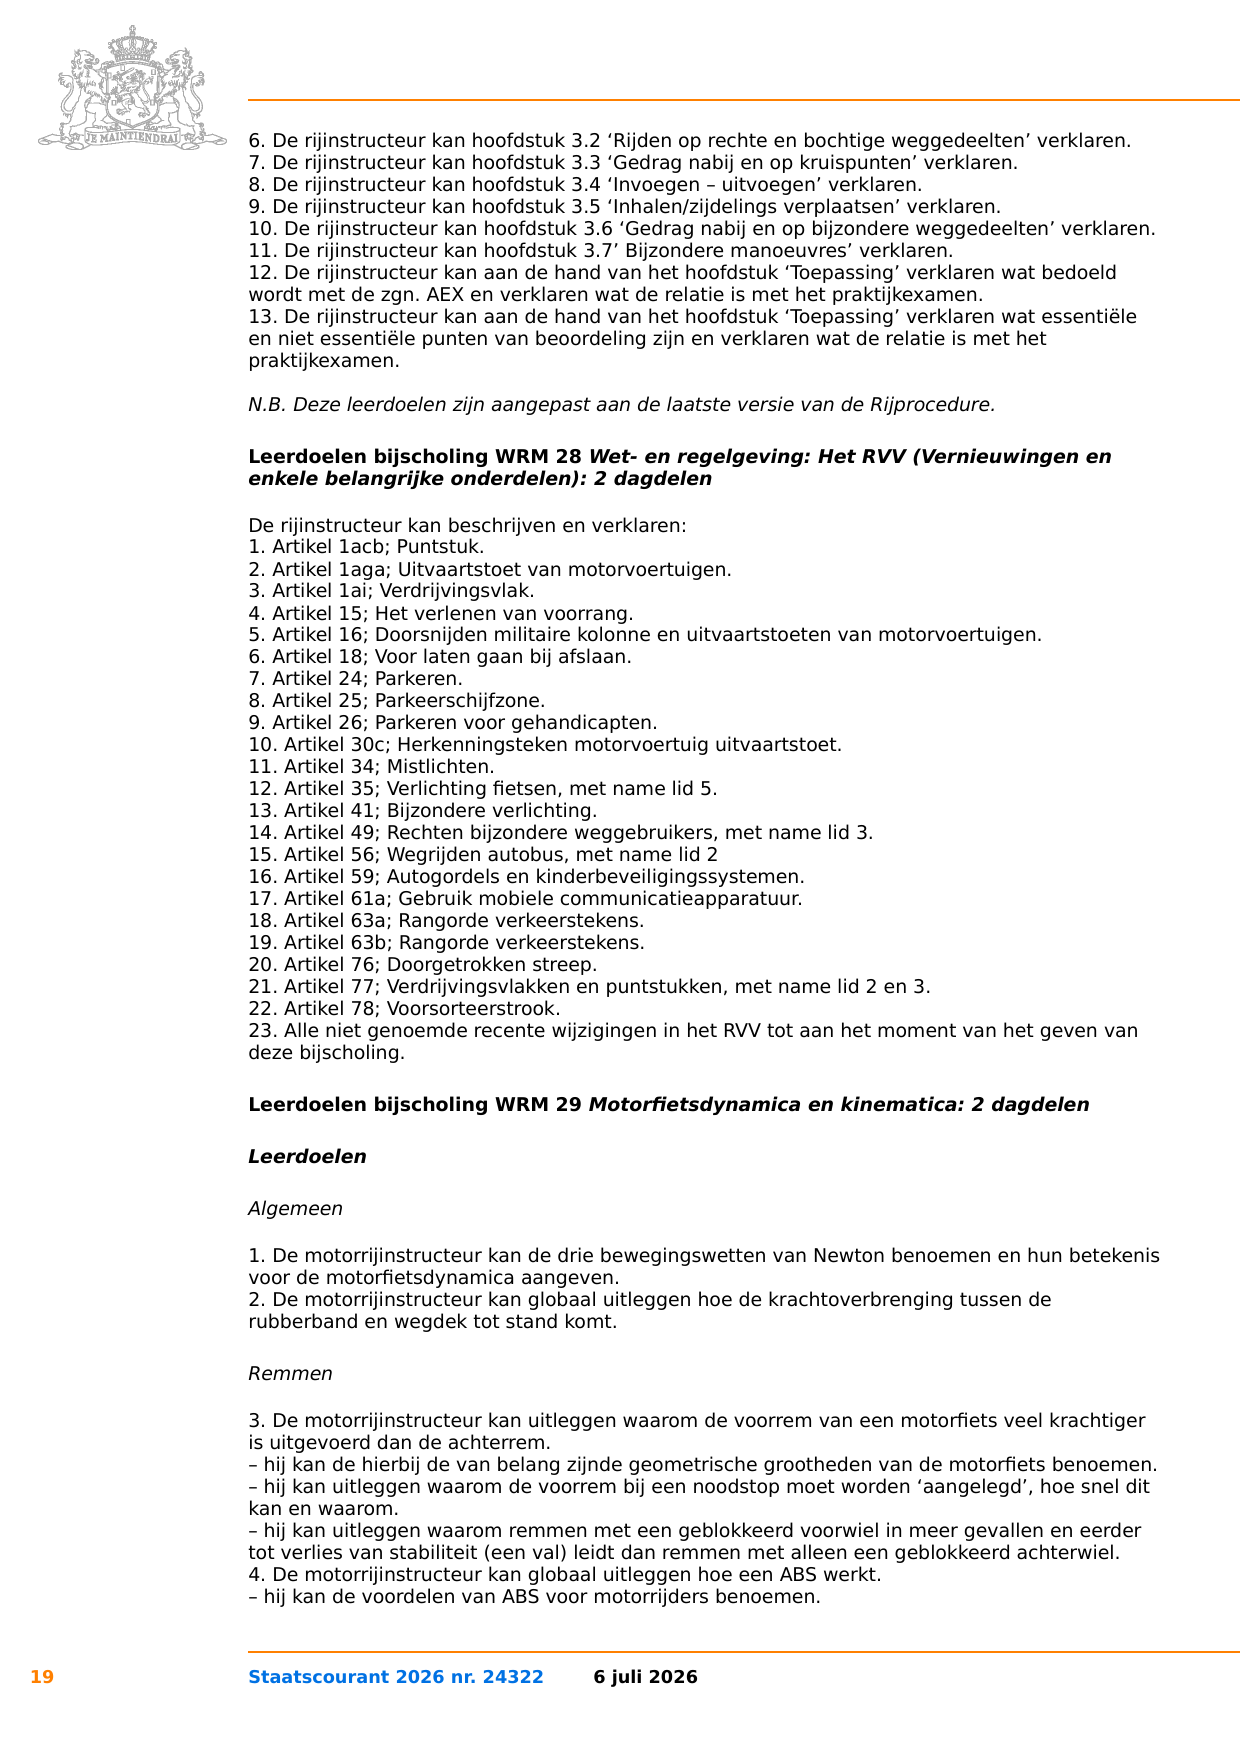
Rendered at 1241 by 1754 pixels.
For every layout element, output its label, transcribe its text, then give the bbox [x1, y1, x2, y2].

text 7. Artikel 24; Parkeren. [248, 668, 1163, 690]
text 6. Artikel 18; Voor laten gaan bij afslaan. [248, 646, 1163, 668]
text 1. Artikel 1acb; Puntstuk. [248, 536, 1163, 558]
text – hij kan de voordelen van ABS voor motorrijders benoemen. [248, 1586, 1163, 1608]
text 13. Artikel 41; Bijzondere verlichting. [248, 800, 1163, 822]
text 11. De rijinstructeur kan hoofdstuk 3.7’ Bijzondere manoeuvres’ verklaren. [248, 240, 1163, 262]
text 21. Artikel 77; Verdrijvingsvlakken en puntstukken, met name lid 2 en 3. [248, 976, 1163, 998]
text De rijinstructeur kan beschrijven en verklaren: [248, 514, 1163, 536]
text 20. Artikel 76; Doorgetrokken streep. [248, 954, 1163, 976]
text 15. Artikel 56; Wegrijden autobus, met name lid 2 [248, 844, 1163, 866]
text 4. De motorrijinstructeur kan globaal uitleggen hoe een ABS werkt. [248, 1564, 1163, 1586]
subtitle Leerdoelen bijscholing WRM 29 Motorfietsdynamica en kinematica: 2 dagdelen [248, 1094, 1163, 1116]
text 22. Artikel 78; Voorsorteerstrook. [248, 998, 1163, 1020]
text 11. Artikel 34; Mistlichten. [248, 756, 1163, 778]
text 3. De motorrijinstructeur kan uitleggen waarom de voorrem van een motorfiets veel krachtiger is uitgevoerd dan de achterrem. [248, 1410, 1163, 1454]
subtitle Leerdoelen [248, 1146, 1163, 1168]
text 12. Artikel 35; Verlichting fietsen, met name lid 5. [248, 778, 1163, 800]
text 10. Artikel 30c; Herkenningsteken motorvoertuig uitvaartstoet. [248, 734, 1163, 756]
text 14. Artikel 49; Rechten bijzondere weggebruikers, met name lid 3. [248, 822, 1163, 844]
text N.B. Deze leerdoelen zijn aangepast aan de laatste versie van de Rijprocedure. [248, 393, 1163, 416]
subtitle Algemeen [248, 1198, 1163, 1220]
text 9. De rijinstructeur kan hoofdstuk 3.5 ‘Inhalen/zijdelings verplaatsen’ verklaren. [248, 196, 1163, 218]
text – hij kan uitleggen waarom remmen met een geblokkeerd voorwiel in meer gevallen en eerder tot verlies van stabiliteit (een val) leidt dan remmen met alleen een geblokkeerd achterwiel. [248, 1520, 1163, 1564]
text 5. Artikel 16; Doorsnijden militaire kolonne en uitvaartstoeten van motorvoertuigen. [248, 624, 1163, 646]
text 7. De rijinstructeur kan hoofdstuk 3.3 ‘Gedrag nabij en op kruispunten’ verklaren. [248, 152, 1163, 174]
text 17. Artikel 61a; Gebruik mobiele communicatieapparatuur. [248, 888, 1163, 910]
text 13. De rijinstructeur kan aan de hand van het hoofdstuk ‘Toepassing’ verklaren wat essentiële en niet essentiële punten van beoordeling zijn en verklaren wat de relatie is met het praktijkexamen. [248, 306, 1163, 372]
text 6. De rijinstructeur kan hoofdstuk 3.2 ‘Rijden op rechte en bochtige weggedeelten’ verklaren. [248, 130, 1163, 152]
text 2. Artikel 1aga; Uitvaartstoet van motorvoertuigen. [248, 558, 1163, 580]
text 12. De rijinstructeur kan aan de hand van het hoofdstuk ‘Toepassing’ verklaren wat bedoeld wordt met de zgn. AEX en verklaren wat de relatie is met het praktijkexamen. [248, 262, 1163, 306]
text 18. Artikel 63a; Rangorde verkeerstekens. [248, 910, 1163, 932]
subtitle Leerdoelen bijscholing WRM 28 Wet- en regelgeving: Het RVV (Vernieuwingen en enkele belangrijke onderdelen): 2 dagdelen [248, 446, 1163, 489]
text – hij kan uitleggen waarom de voorrem bij een noodstop moet worden ‘aangelegd’, hoe snel dit kan en waarom. [248, 1476, 1163, 1520]
picture [38, 25, 227, 150]
text 3. Artikel 1ai; Verdrijvingsvlak. [248, 580, 1163, 602]
text 4. Artikel 15; Het verlenen van voorrang. [248, 602, 1163, 624]
text 8. De rijinstructeur kan hoofdstuk 3.4 ‘Invoegen – uitvoegen’ verklaren. [248, 174, 1163, 196]
text – hij kan de hierbij de van belang zijnde geometrische grootheden van de motorfiets benoemen. [248, 1454, 1163, 1476]
text 23. Alle niet genoemde recente wijzigingen in het RVV tot aan het moment van het geven van deze bijscholing. [248, 1020, 1163, 1064]
text 1. De motorrijinstructeur kan de drie bewegingswetten van Newton benoemen en hun betekenis voor de motorfietsdynamica aangeven. [248, 1245, 1163, 1289]
text 19. Artikel 63b; Rangorde verkeerstekens. [248, 932, 1163, 954]
text 16. Artikel 59; Autogordels en kinderbeveiligingssystemen. [248, 866, 1163, 888]
text 8. Artikel 25; Parkeerschijfzone. [248, 690, 1163, 712]
subtitle Remmen [248, 1363, 1163, 1385]
text 9. Artikel 26; Parkeren voor gehandicapten. [248, 712, 1163, 734]
text 2. De motorrijinstructeur kan globaal uitleggen hoe de krachtoverbrenging tussen de rubberband en wegdek tot stand komt. [248, 1289, 1163, 1333]
text 10. De rijinstructeur kan hoofdstuk 3.6 ‘Gedrag nabij en op bijzondere weggedeelten’ verklaren. [248, 218, 1163, 240]
